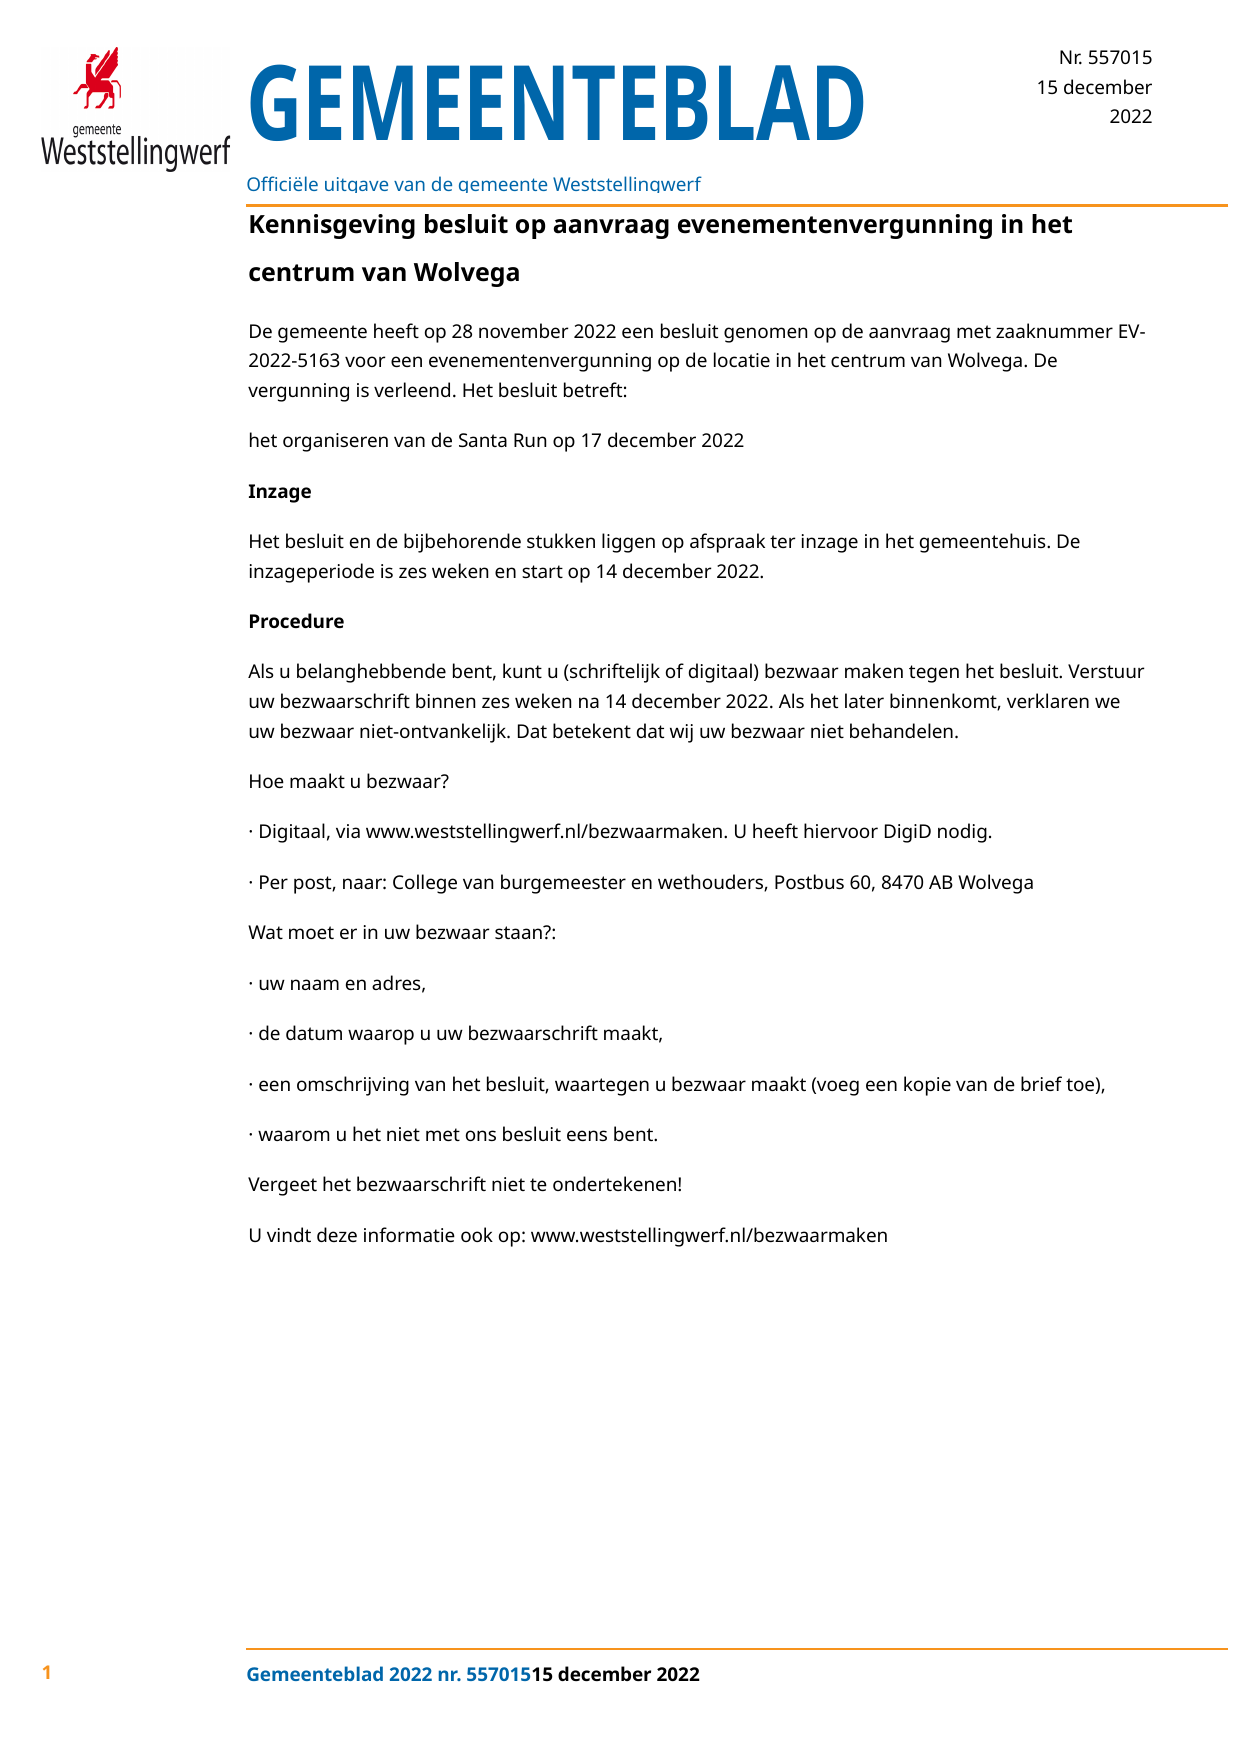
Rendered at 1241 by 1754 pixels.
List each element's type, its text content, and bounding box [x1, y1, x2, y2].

text · Per post, naar: College van burgemeester en wethouders, Postbus 60, 8470 AB Wolvega [248, 869, 1152, 895]
text De gemeente heeft op 28 november 2022 een besluit genomen op de aanvraag met zaaknummer EV-2022-5163 voor een evenementenvergunning op de locatie in het centrum van Wolvega. De vergunning is verleend. Het besluit betreft: [248, 318, 1152, 403]
text · waarom u het niet met ons besluit eens bent. [248, 1121, 1152, 1147]
text Als u belanghebbende bent, kunt u (schriftelijk of digitaal) bezwaar maken tegen het besluit. Verstuur uw bezwaarschrift binnen zes weken na 14 december 2022. Als het later binnenkomt, verklaren we uw bezwaar niet-ontvankelijk. Dat betekent dat wij uw bezwaar niet behandelen. [248, 659, 1152, 744]
text Het besluit en de bijbehorende stukken liggen op afspraak ter inzage in het gemeentehuis. De inzageperiode is zes weken en start op 14 december 2022. [248, 528, 1152, 584]
text · Digitaal, via www.weststellingwerf.nl/bezwaarmaken. U heeft hiervoor DigiD nodig. [248, 819, 1152, 844]
text · een omschrijving van het besluit, waartegen u bezwaar maakt (voeg een kopie van de brief toe), [248, 1071, 1152, 1097]
text Procedure [248, 608, 1152, 634]
text Wat moet er in uw bezwaar staan?: [248, 919, 1152, 945]
text Kennisgeving besluit op aanvraag evenementenvergunning in het centrum van Wolvega [248, 207, 1152, 288]
text Vergeet het bezwaarschrift niet te ondertekenen! [248, 1172, 1152, 1197]
text het organiseren van de Santa Run op 17 december 2022 [248, 427, 1152, 453]
text Inzage [248, 478, 1152, 504]
text · de datum waarop u uw bezwaarschrift maakt, [248, 1020, 1152, 1046]
text · uw naam en adres, [248, 970, 1152, 996]
picture [41, 47, 231, 172]
text U vindt deze informatie ook op: www.weststellingwerf.nl/bezwaarmaken [248, 1222, 1152, 1248]
text Hoe maakt u bezwaar? [248, 768, 1152, 794]
